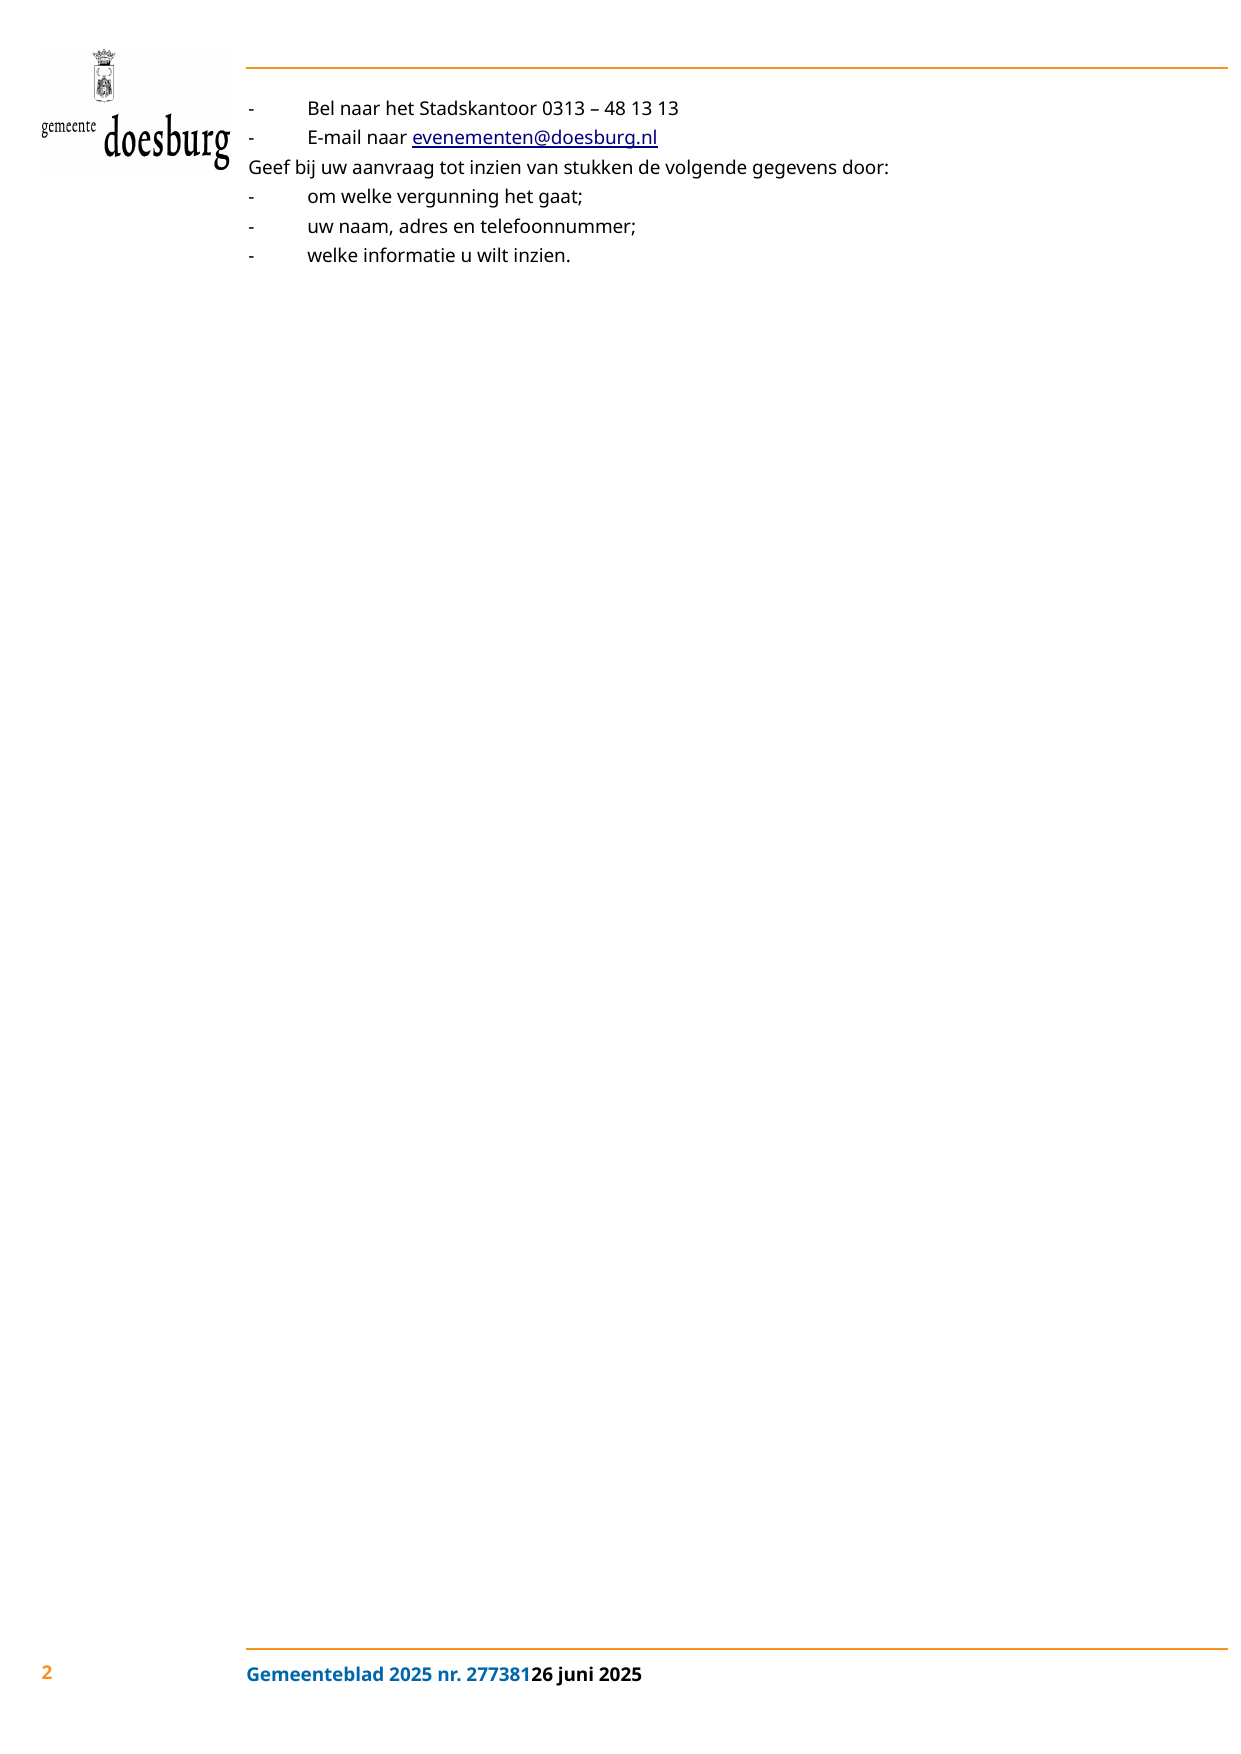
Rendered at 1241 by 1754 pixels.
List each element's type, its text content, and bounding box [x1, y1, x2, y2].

list om welke vergunning het gaat; [248, 183, 1152, 209]
list E-mail naar evenementen@doesburg.nl [248, 124, 1152, 150]
picture [41, 47, 231, 172]
list Bel naar het Stadskantoor 0313 – 48 13 13 [248, 95, 1152, 121]
list welke informatie u wilt inzien. [248, 243, 1152, 268]
text Geef bij uw aanvraag tot inzien van stukken de volgende gegevens door: [248, 154, 1152, 180]
list uw naam, adres en telefoonnummer; [248, 213, 1152, 239]
